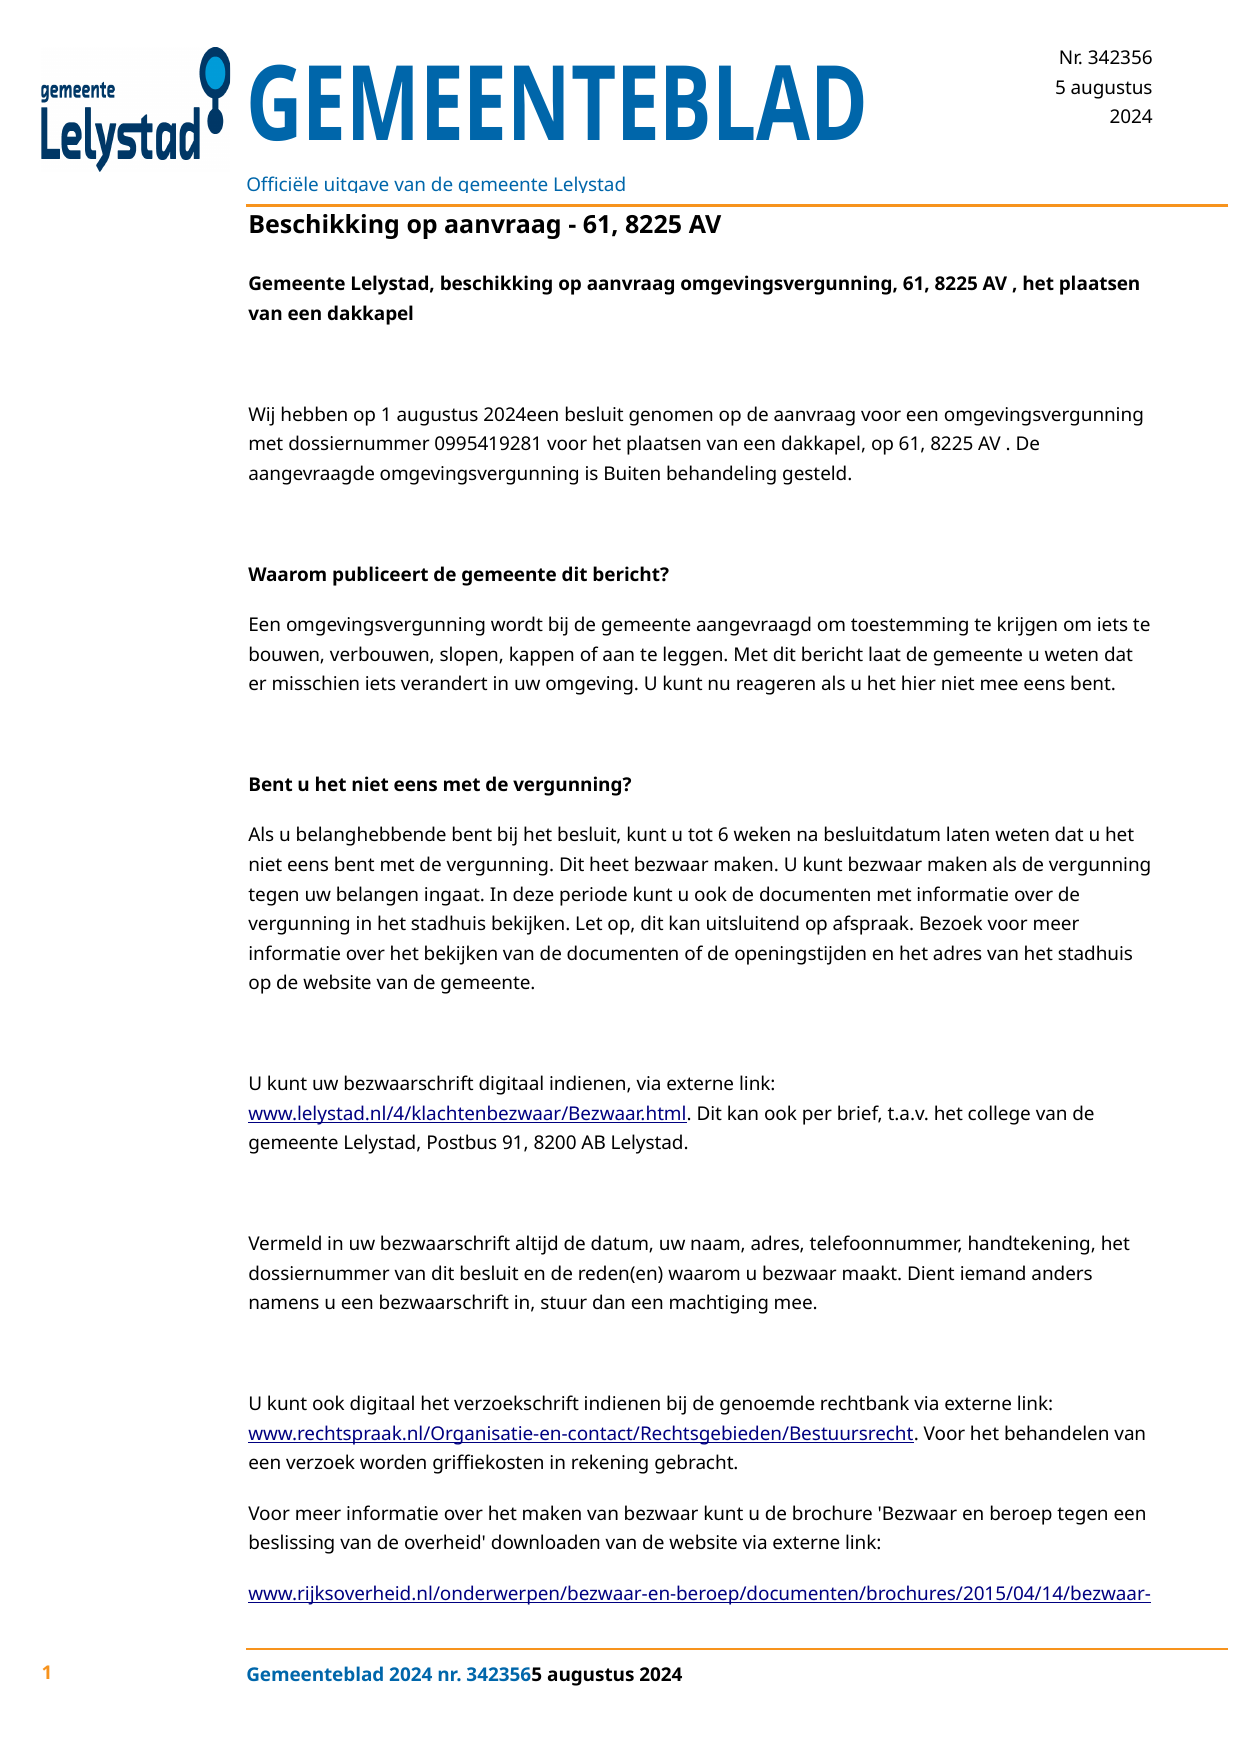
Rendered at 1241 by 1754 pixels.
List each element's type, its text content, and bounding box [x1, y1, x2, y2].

text U kunt ook digitaal het verzoekschrift indienen bij de genoemde rechtbank via externe link: www.rechtspraak.nl/Organisatie-en-contact/Rechtsgebieden/Bestuursrecht. Voor het behandelen van een verzoek worden griffiekosten in rekening gebracht. [248, 1390, 1152, 1475]
text Een omgevingsvergunning wordt bij de gemeente aangevraagd om toestemming te krijgen om iets te bouwen, verbouwen, slopen, kappen of aan te leggen. Met dit bericht laat de gemeente u weten dat er misschien iets verandert in uw omgeving. U kunt nu reageren als u het hier niet mee eens bent. [248, 611, 1152, 696]
text Vermeld in uw bezwaarschrift altijd de datum, uw naam, adres, telefoonnummer, handtekening, het dossiernummer van dit besluit en de reden(en) waarom u bezwaar maakt. Dient iemand anders namens u een bezwaarschrift in, stuur dan een machtiging mee. [248, 1230, 1152, 1315]
text Voor meer informatie over het maken van bezwaar kunt u de brochure 'Bezwaar en beroep tegen een beslissing van de overheid' downloaden van de website via externe link: [248, 1500, 1152, 1555]
picture [41, 47, 231, 172]
text Beschikking op aanvraag - 61, 8225 AV [248, 207, 1152, 241]
text Waarom publiceert de gemeente dit bericht? [248, 561, 1152, 586]
text Gemeente Lelystad, beschikking op aanvraag omgevingsvergunning, 61, 8225 AV , het plaatsen van een dakkapel [248, 270, 1152, 326]
text Als u belanghebbende bent bij het besluit, kunt u tot 6 weken na besluitdatum laten weten dat u het niet eens bent met de vergunning. Dit heet bezwaar maken. U kunt bezwaar maken als de vergunning tegen uw belangen ingaat. In deze periode kunt u ook de documenten met informatie over de vergunning in het stadhuis bekijken. Let op, dit kan uitsluitend op afspraak. Bezoek voor meer informatie over het bekijken van de documenten of de openingstijden en het adres van het stadhuis op de website van de gemeente. [248, 822, 1152, 995]
text U kunt uw bezwaarschrift digitaal indienen, via externe link: www.lelystad.nl/4/klachtenbezwaar/Bezwaar.html. Dit kan ook per brief, t.a.v. het college van de gemeente Lelystad, Postbus 91, 8200 AB Lelystad. [248, 1070, 1152, 1155]
text Wij hebben op 1 augustus 2024een besluit genomen op de aanvraag voor een omgevingsvergunning met dossiernummer 0995419281 voor het plaatsen van een dakkapel, op 61, 8225 AV . De aangevraagde omgevingsvergunning is Buiten behandeling gesteld. [248, 401, 1152, 486]
text www.rijksoverheid.nl/onderwerpen/bezwaar-en-beroep/documenten/brochures/2015/04/14/bezwaar- [248, 1580, 1152, 1606]
text Bent u het niet eens met de vergunning? [248, 771, 1152, 797]
